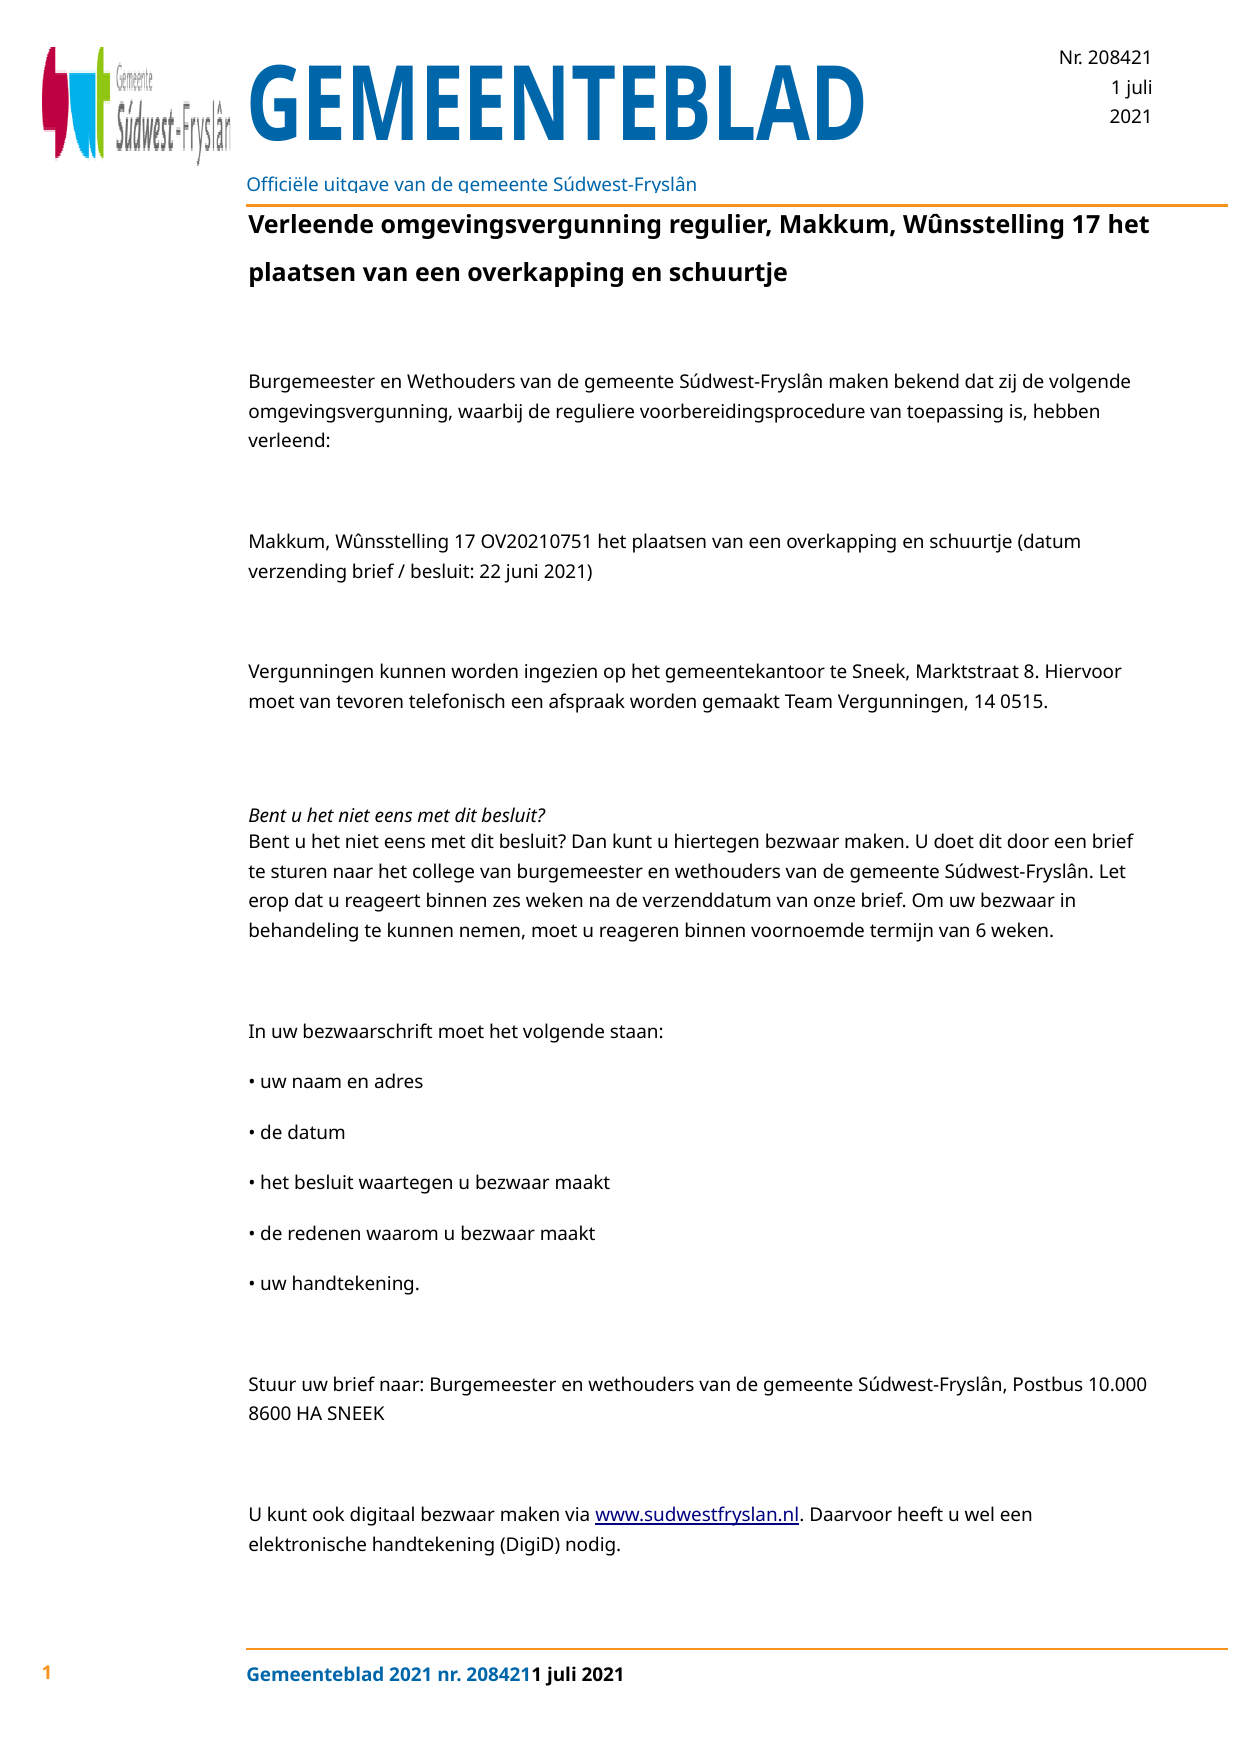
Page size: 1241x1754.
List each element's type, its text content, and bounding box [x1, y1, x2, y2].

text • uw handtekening. [248, 1270, 1152, 1296]
text Stuur uw brief naar: Burgemeester en wethouders van de gemeente Súdwest-Fryslân, Postbus 10.000 8600 HA SNEEK [248, 1371, 1152, 1426]
text Burgemeester en Wethouders van de gemeente Súdwest-Fryslân maken bekend dat zij de volgende omgevingsvergunning, waarbij de reguliere voorbereidingsprocedure van toepassing is, hebben verleend: [248, 368, 1152, 453]
text Makkum, Wûnsstelling 17 OV20210751 het plaatsen van een overkapping en schuurtje (datum verzending brief / besluit: 22 juni 2021) [248, 528, 1152, 584]
text Bent u het niet eens met dit besluit? [248, 803, 1152, 828]
text Bent u het niet eens met dit besluit? Dan kunt u hiertegen bezwaar maken. U doet dit door een brief te sturen naar het college van burgemeester en wethouders van de gemeente Súdwest-Fryslân. Let erop dat u reageert binnen zes weken na de verzenddatum van onze brief. Om uw bezwaar in behandeling te kunnen nemen, moet u reageren binnen voornoemde termijn van 6 weken. [248, 828, 1152, 943]
text Verleende omgevingsvergunning regulier, Makkum, Wûnsstelling 17 het plaatsen van een overkapping en schuurtje [248, 207, 1152, 288]
text • de redenen waarom u bezwaar maakt [248, 1220, 1152, 1245]
text U kunt ook digitaal bezwaar maken via www.sudwestfryslan.nl. Daarvoor heeft u wel een elektronische handtekening (DigiD) nodig. [248, 1501, 1152, 1557]
text • uw naam en adres [248, 1068, 1152, 1094]
text • het besluit waartegen u bezwaar maakt [248, 1169, 1152, 1195]
text Vergunningen kunnen worden ingezien op het gemeentekantoor te Sneek, Marktstraat 8. Hiervoor moet van tevoren telefonisch een afspraak worden gemaakt Team Vergunningen, 14 0515. [248, 659, 1152, 714]
text In uw bezwaarschrift moet het volgende staan: [248, 1018, 1152, 1044]
picture [41, 47, 231, 172]
text • de datum [248, 1119, 1152, 1144]
